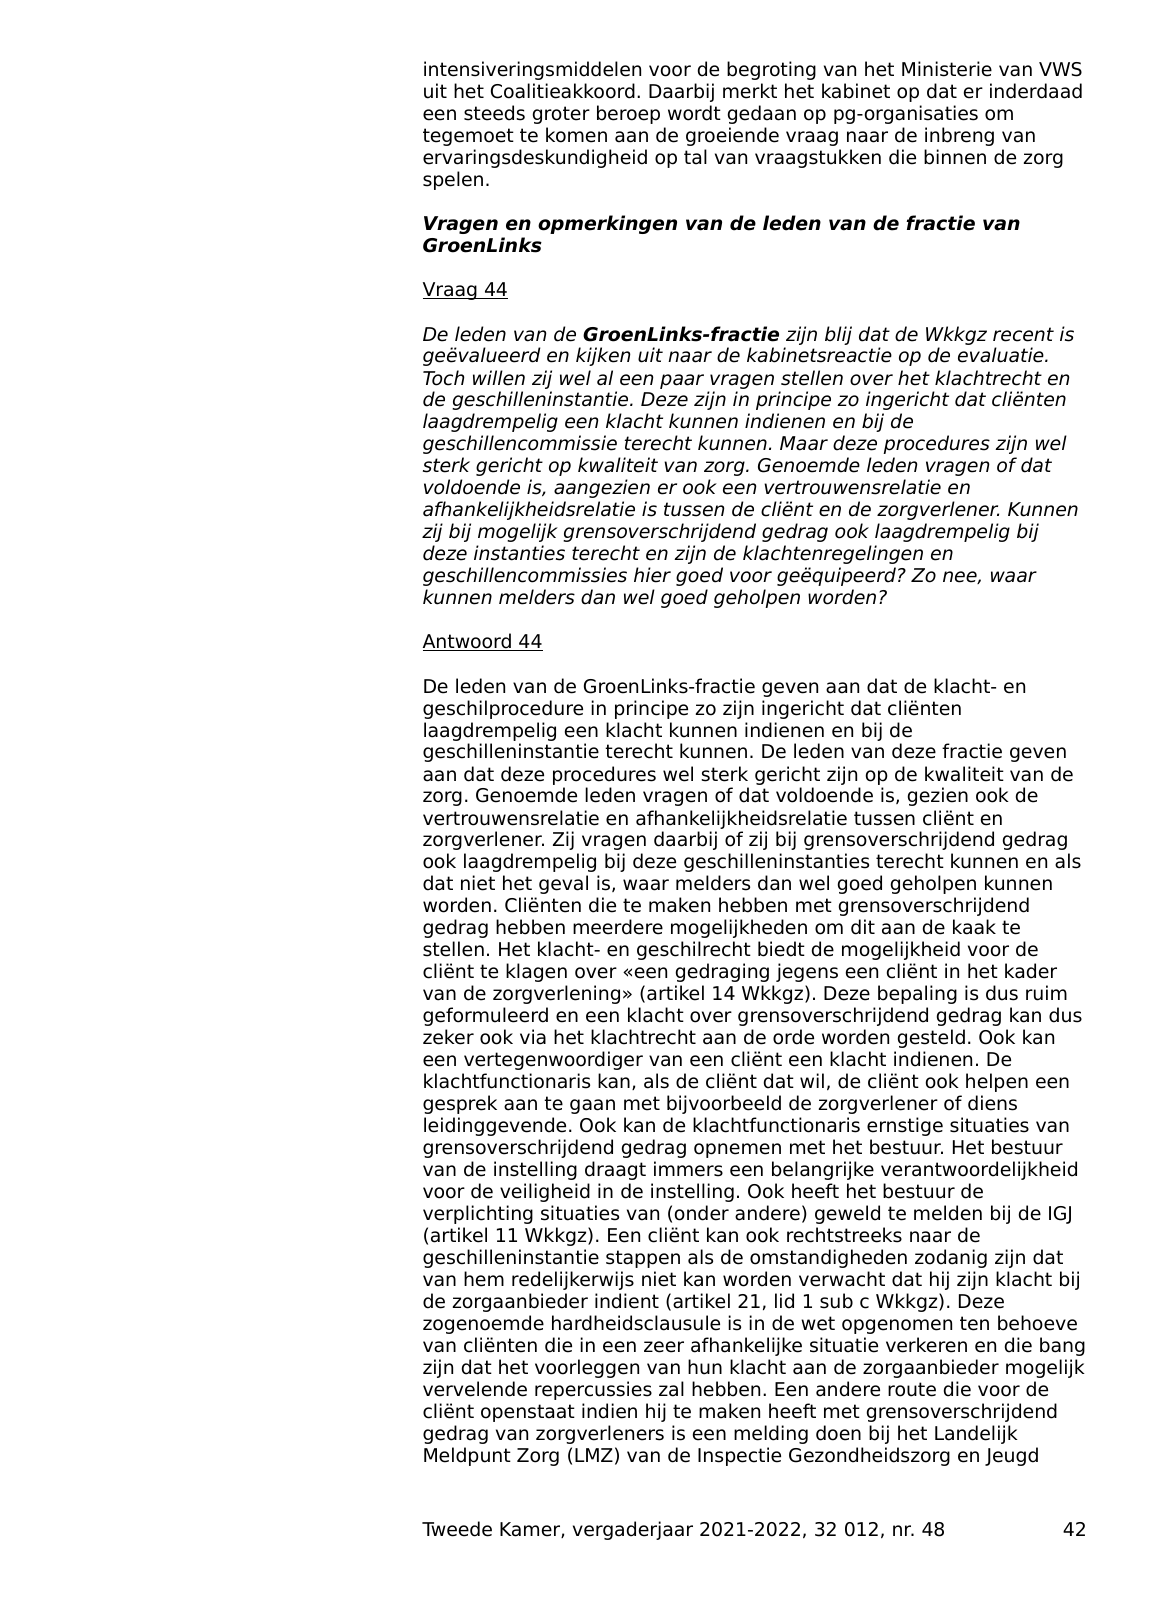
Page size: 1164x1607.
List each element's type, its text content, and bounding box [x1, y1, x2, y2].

subtitle Antwoord 44 [422, 631, 1087, 653]
text De leden van de GroenLinks-fractie geven aan dat de klacht- en geschilprocedure in principe zo zijn ingericht dat cliënten laagdrempelig een klacht kunnen indienen en bij de geschilleninstantie terecht kunnen. De leden van deze fractie geven aan dat deze procedures wel sterk gericht zijn op de kwaliteit van de zorg. Genoemde leden vragen of dat voldoende is, gezien ook de vertrouwensrelatie en afhankelijkheidsrelatie tussen cliënt en zorgverlener. Zij vragen daarbij of zij bij grensoverschrijdend gedrag ook laagdrempelig bij deze geschilleninstanties terecht kunnen en als dat niet het geval is, waar melders dan wel goed geholpen kunnen worden. Cliënten die te maken hebben met grensoverschrijdend gedrag hebben meerdere mogelijkheden om dit aan de kaak te stellen. Het klacht- en geschilrecht biedt de mogelijkheid voor de cliënt te klagen over «een gedraging jegens een cliënt in het kader van de zorgverlening» (artikel 14 Wkkgz). Deze bepaling is dus ruim geformuleerd en een klacht over grensoverschrijdend gedrag kan dus zeker ook via het klachtrecht aan de orde worden gesteld. Ook kan een vertegenwoordiger van een cliënt een klacht indienen. De klachtfunctionaris kan, als de cliënt dat wil, de cliënt ook helpen een gesprek aan te gaan met bijvoorbeeld de zorgverlener of diens leidinggevende. Ook kan de klachtfunctionaris ernstige situaties van grensoverschrijdend gedrag opnemen met het bestuur. Het bestuur van de instelling draagt immers een belangrijke verantwoordelijkheid voor de veiligheid in de instelling. Ook heeft het bestuur de verplichting situaties van (onder andere) geweld te melden bij de IGJ (artikel 11 Wkkgz). Een cliënt kan ook rechtstreeks naar de geschilleninstantie stappen als de omstandigheden zodanig zijn dat van hem redelijkerwijs niet kan worden verwacht dat hij zijn klacht bij de zorgaanbieder indient (artikel 21, lid 1 sub c Wkkgz). Deze zogenoemde hardheidsclausule is in de wet opgenomen ten behoeve van cliënten die in een zeer afhankelijke situatie verkeren en die bang zijn dat het voorleggen van hun klacht aan de zorgaanbieder mogelijk vervelende repercussies zal hebben. Een andere route die voor de cliënt openstaat indien hij te maken heeft met grensoverschrijdend gedrag van zorgverleners is een melding doen bij het Landelijk Meldpunt Zorg (LMZ) van de Inspectie Gezondheidszorg en Jeugd [422, 676, 1087, 1467]
subtitle Vraag 44 [422, 279, 1087, 301]
text De leden van de GroenLinks-fractie zijn blij dat de Wkkgz recent is geëvalueerd en kijken uit naar de kabinetsreactie op de evaluatie. Toch willen zij wel al een paar vragen stellen over het klachtrecht en de geschilleninstantie. Deze zijn in principe zo ingericht dat cliënten laagdrempelig een klacht kunnen indienen en bij de geschillencommissie terecht kunnen. Maar deze procedures zijn wel sterk gericht op kwaliteit van zorg. Genoemde leden vragen of dat voldoende is, aangezien er ook een vertrouwensrelatie en afhankelijkheidsrelatie is tussen de cliënt en de zorgverlener. Kunnen zij bij mogelijk grensoverschrijdend gedrag ook laagdrempelig bij deze instanties terecht en zijn de klachtenregelingen en geschillencommissies hier goed voor geëquipeerd? Zo nee, waar kunnen melders dan wel goed geholpen worden? [422, 323, 1087, 609]
subtitle Vragen en opmerkingen van de leden van de fractie van GroenLinks [422, 213, 1087, 257]
text intensiveringsmiddelen voor de begroting van het Ministerie van VWS uit het Coalitieakkoord. Daarbij merkt het kabinet op dat er inderdaad een steeds groter beroep wordt gedaan op pg-organisaties om tegemoet te komen aan de groeiende vraag naar de inbreng van ervaringsdeskundigheid op tal van vraagstukken die binnen de zorg spelen. [422, 59, 1087, 191]
